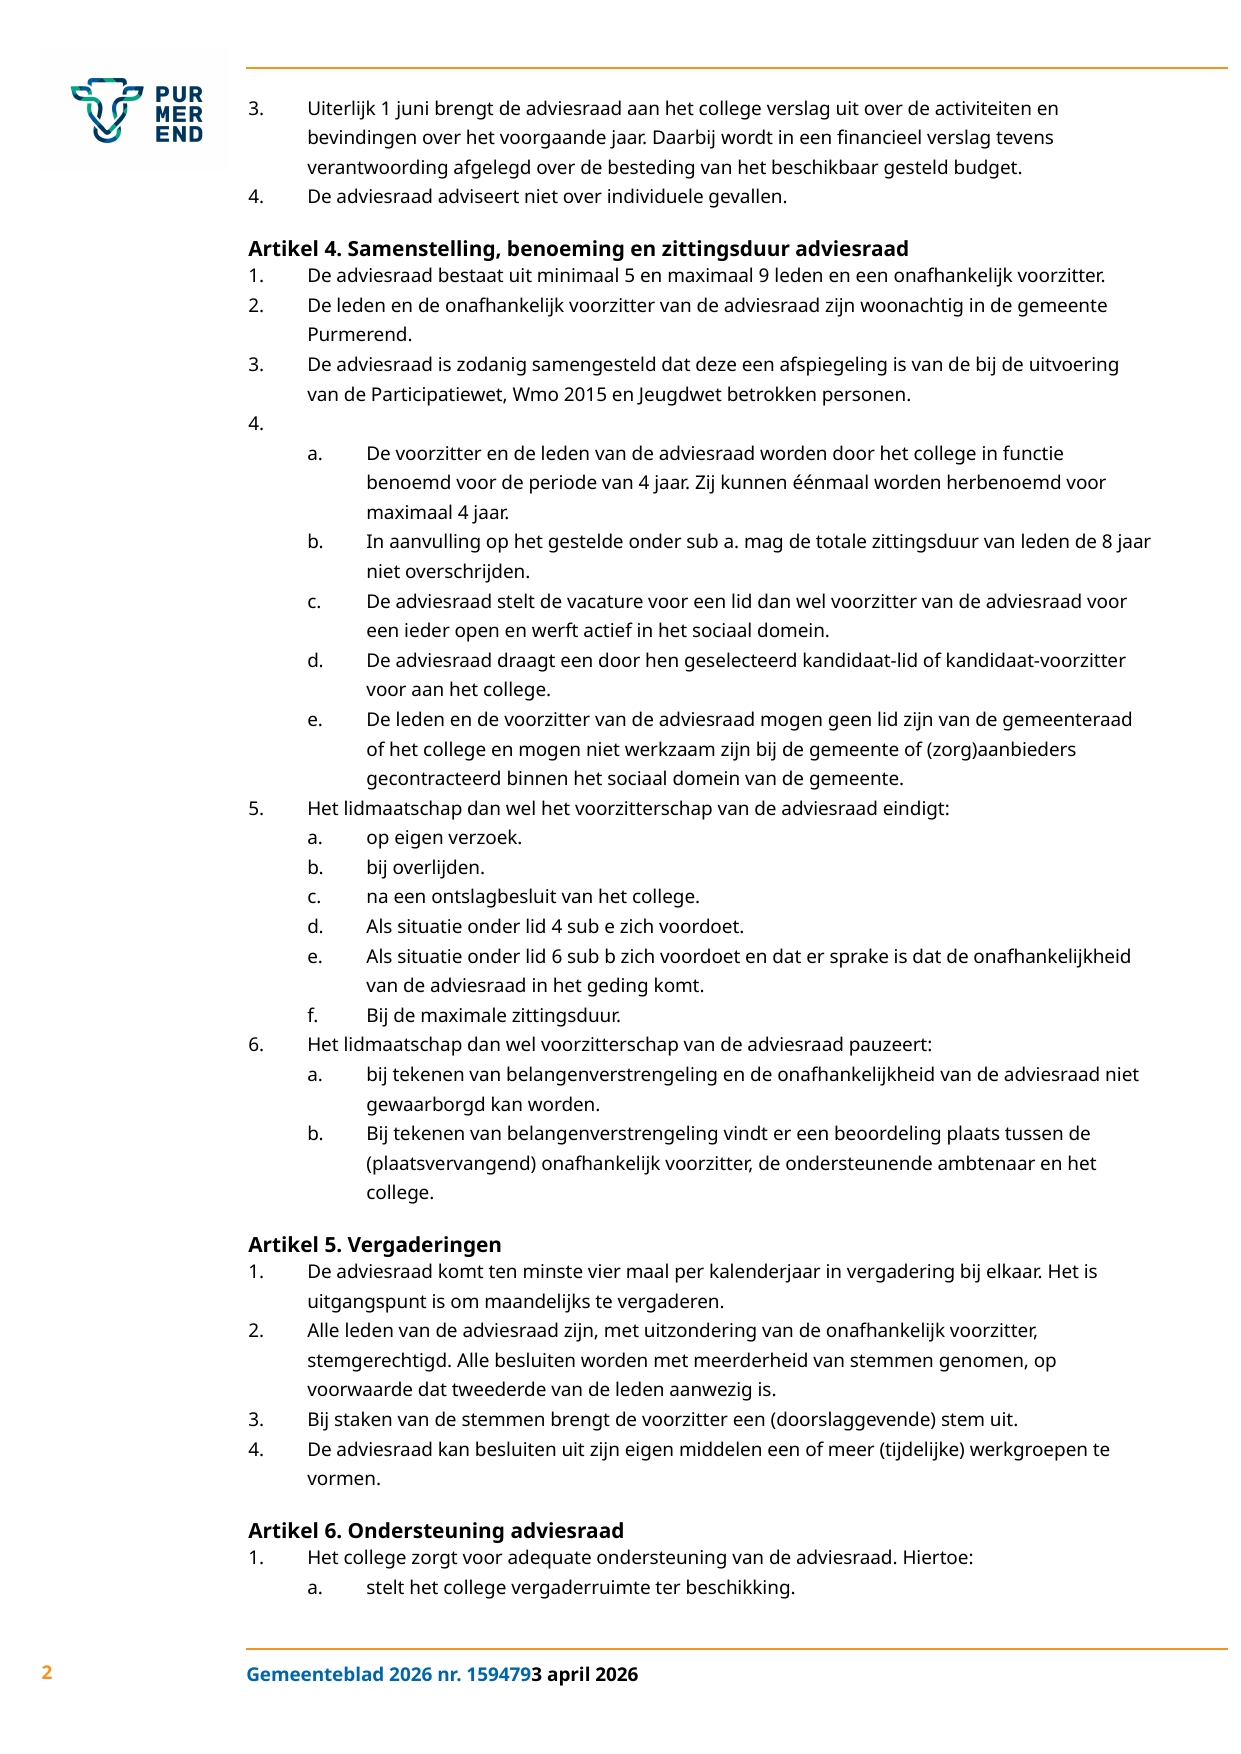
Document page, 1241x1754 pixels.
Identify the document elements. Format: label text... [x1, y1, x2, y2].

list Bij staken van de stemmen brengt de voorzitter een (doorslaggevende) stem uit. [248, 1406, 1152, 1432]
list Uiterlijk 1 juni brengt de adviesraad aan het college verslag uit over de activiteiten en bevindingen over het voorgaande jaar. Daarbij wordt in een financieel verslag tevens verantwoording afgelegd over de besteding van het beschikbaar gesteld budget. [248, 95, 1152, 180]
list Alle leden van de adviesraad zijn, met uitzondering van de onafhankelijk voorzitter, stemgerechtigd. Alle besluiten worden met meerderheid van stemmen genomen, op voorwaarde dat tweederde van de leden aanwezig is. [248, 1317, 1152, 1402]
list na een ontslagbesluit van het college. [307, 884, 1152, 909]
list De leden en de voorzitter van de adviesraad mogen geen lid zijn van de gemeenteraad of het college en mogen niet werkzaam zijn bij de gemeente of (zorg)aanbieders gecontracteerd binnen het sociaal domein van de gemeente. [307, 706, 1152, 791]
list bij overlijden. [307, 854, 1152, 880]
list De leden en de onafhankelijk voorzitter van de adviesraad zijn woonachtig in de gemeente Purmerend. [248, 292, 1152, 347]
list De adviesraad kan besluiten uit zijn eigen middelen een of meer (tijdelijke) werkgroepen te vormen. [248, 1436, 1152, 1491]
list stelt het college vergaderruimte ter beschikking. [307, 1574, 1152, 1599]
list De adviesraad komt ten minste vier maal per kalenderjaar in vergadering bij elkaar. Het is uitgangspunt is om maandelijks te vergaderen. [248, 1258, 1152, 1314]
list De adviesraad bestaat uit minimaal 5 en maximaal 9 leden en een onafhankelijk voorzitter. [248, 262, 1152, 288]
list Als situatie onder lid 6 sub b zich voordoet en dat er sprake is dat de onafhankelijkheid van de adviesraad in het geding komt. [307, 943, 1152, 998]
list Als situatie onder lid 4 sub e zich voordoet. [307, 913, 1152, 939]
list Bij tekenen van belangenverstrengeling vindt er een beoordeling plaats tussen de (plaatsvervangend) onafhankelijk voorzitter, de ondersteunende ambtenaar en het college. [307, 1120, 1152, 1205]
list op eigen verzoek. [307, 824, 1152, 850]
list Het lidmaatschap dan wel het voorzitterschap van de adviesraad eindigt: [248, 795, 1152, 821]
list Het lidmaatschap dan wel voorzitterschap van de adviesraad pauzeert: [248, 1032, 1152, 1057]
list Bij de maximale zittingsduur. [307, 1002, 1152, 1028]
picture [41, 47, 231, 172]
text Artikel 5. Vergaderingen [248, 1230, 1152, 1258]
list De adviesraad stelt de vacature voor een lid dan wel voorzitter van de adviesraad voor een ieder open en werft actief in het sociaal domein. [307, 588, 1152, 643]
list Het college zorgt voor adequate ondersteuning van de adviesraad. Hiertoe: [248, 1544, 1152, 1570]
text Artikel 4. Samenstelling, benoeming en zittingsduur adviesraad [248, 234, 1152, 262]
list bij tekenen van belangenverstrengeling en de onafhankelijkheid van de adviesraad niet gewaarborgd kan worden. [307, 1061, 1152, 1116]
list In aanvulling op het gestelde onder sub a. mag de totale zittingsduur van leden de 8 jaar niet overschrijden. [307, 529, 1152, 584]
list De adviesraad draagt een door hen geselecteerd kandidaat-lid of kandidaat-voorzitter voor aan het college. [307, 647, 1152, 702]
list De voorzitter en de leden van de adviesraad worden door het college in functie benoemd voor de periode van 4 jaar. Zij kunnen éénmaal worden herbenoemd voor maximaal 4 jaar. [307, 440, 1152, 525]
list De adviesraad adviseert niet over individuele gevallen. [248, 183, 1152, 209]
list De adviesraad is zodanig samengesteld dat deze een afspiegeling is van de bij de uitvoering van de Participatiewet, Wmo 2015 en Jeugdwet betrokken personen. [248, 351, 1152, 406]
text Artikel 6. Ondersteuning adviesraad [248, 1516, 1152, 1544]
